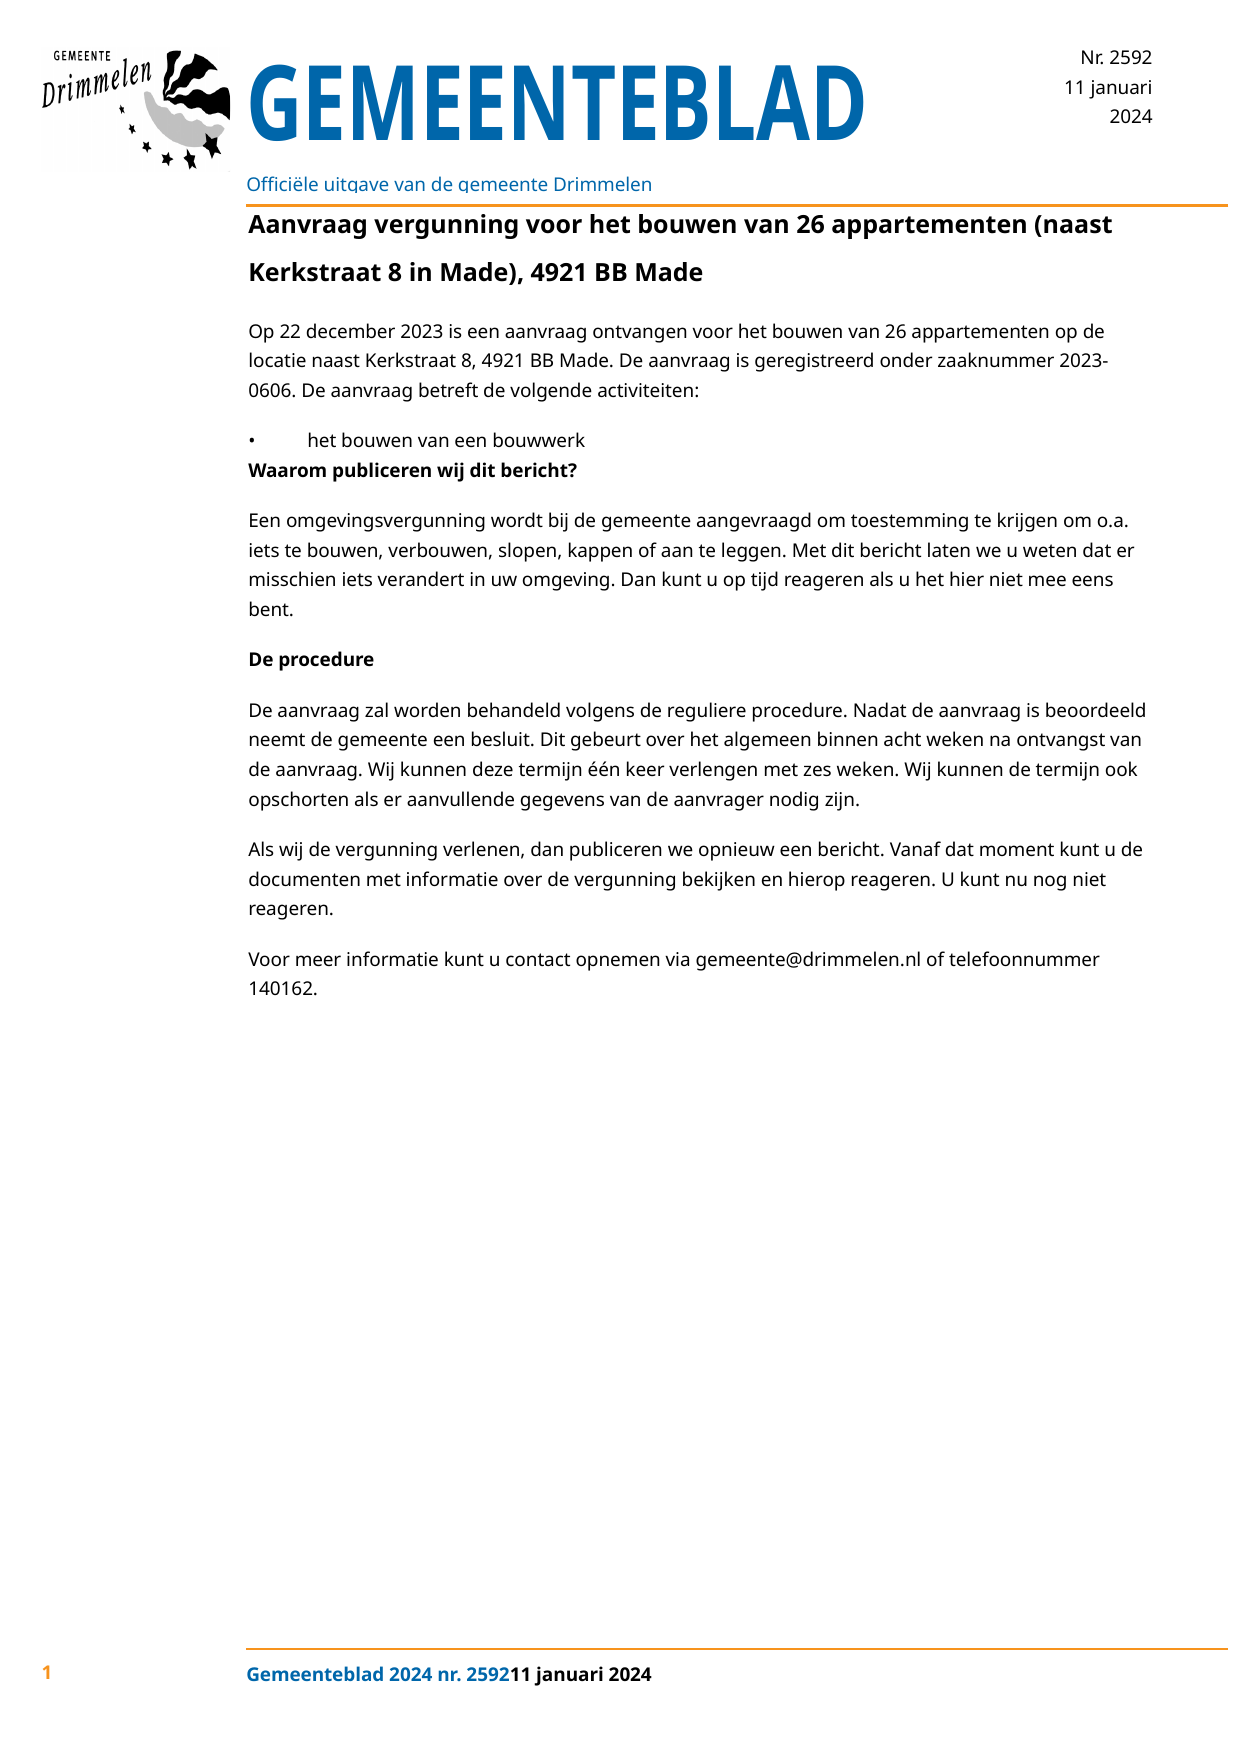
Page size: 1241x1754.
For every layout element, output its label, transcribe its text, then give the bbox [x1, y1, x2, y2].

text Voor meer informatie kunt u contact opnemen via gemeente@drimmelen.nl of telefoonnummer 140162. [248, 946, 1152, 1001]
text Waarom publiceren wij dit bericht? [248, 457, 1152, 483]
text Als wij de vergunning verlenen, dan publiceren we opnieuw een bericht. Vanaf dat moment kunt u de documenten met informatie over de vergunning bekijken en hierop reageren. U kunt nu nog niet reageren. [248, 836, 1152, 921]
text De aanvraag zal worden behandeld volgens de reguliere procedure. Nadat de aanvraag is beoordeeld neemt de gemeente een besluit. Dit gebeurt over het algemeen binnen acht weken na ontvangst van de aanvraag. Wij kunnen deze termijn één keer verlengen met zes weken. Wij kunnen de termijn ook opschorten als er aanvullende gegevens van de aanvrager nodig zijn. [248, 697, 1152, 812]
text De procedure [248, 647, 1152, 672]
picture [41, 47, 231, 172]
text Aanvraag vergunning voor het bouwen van 26 appartementen (naast Kerkstraat 8 in Made), 4921 BB Made [248, 207, 1152, 288]
list het bouwen van een bouwwerk [248, 427, 1152, 453]
text Op 22 december 2023 is een aanvraag ontvangen voor het bouwen van 26 appartementen op de locatie naast Kerkstraat 8, 4921 BB Made. De aanvraag is geregistreerd onder zaaknummer 2023-0606. De aanvraag betreft de volgende activiteiten: [248, 318, 1152, 403]
text Een omgevingsvergunning wordt bij de gemeente aangevraagd om toestemming te krijgen om o.a. iets te bouwen, verbouwen, slopen, kappen of aan te leggen. Met dit bericht laten we u weten dat er misschien iets verandert in uw omgeving. Dan kunt u op tijd reageren als u het hier niet mee eens bent. [248, 507, 1152, 622]
